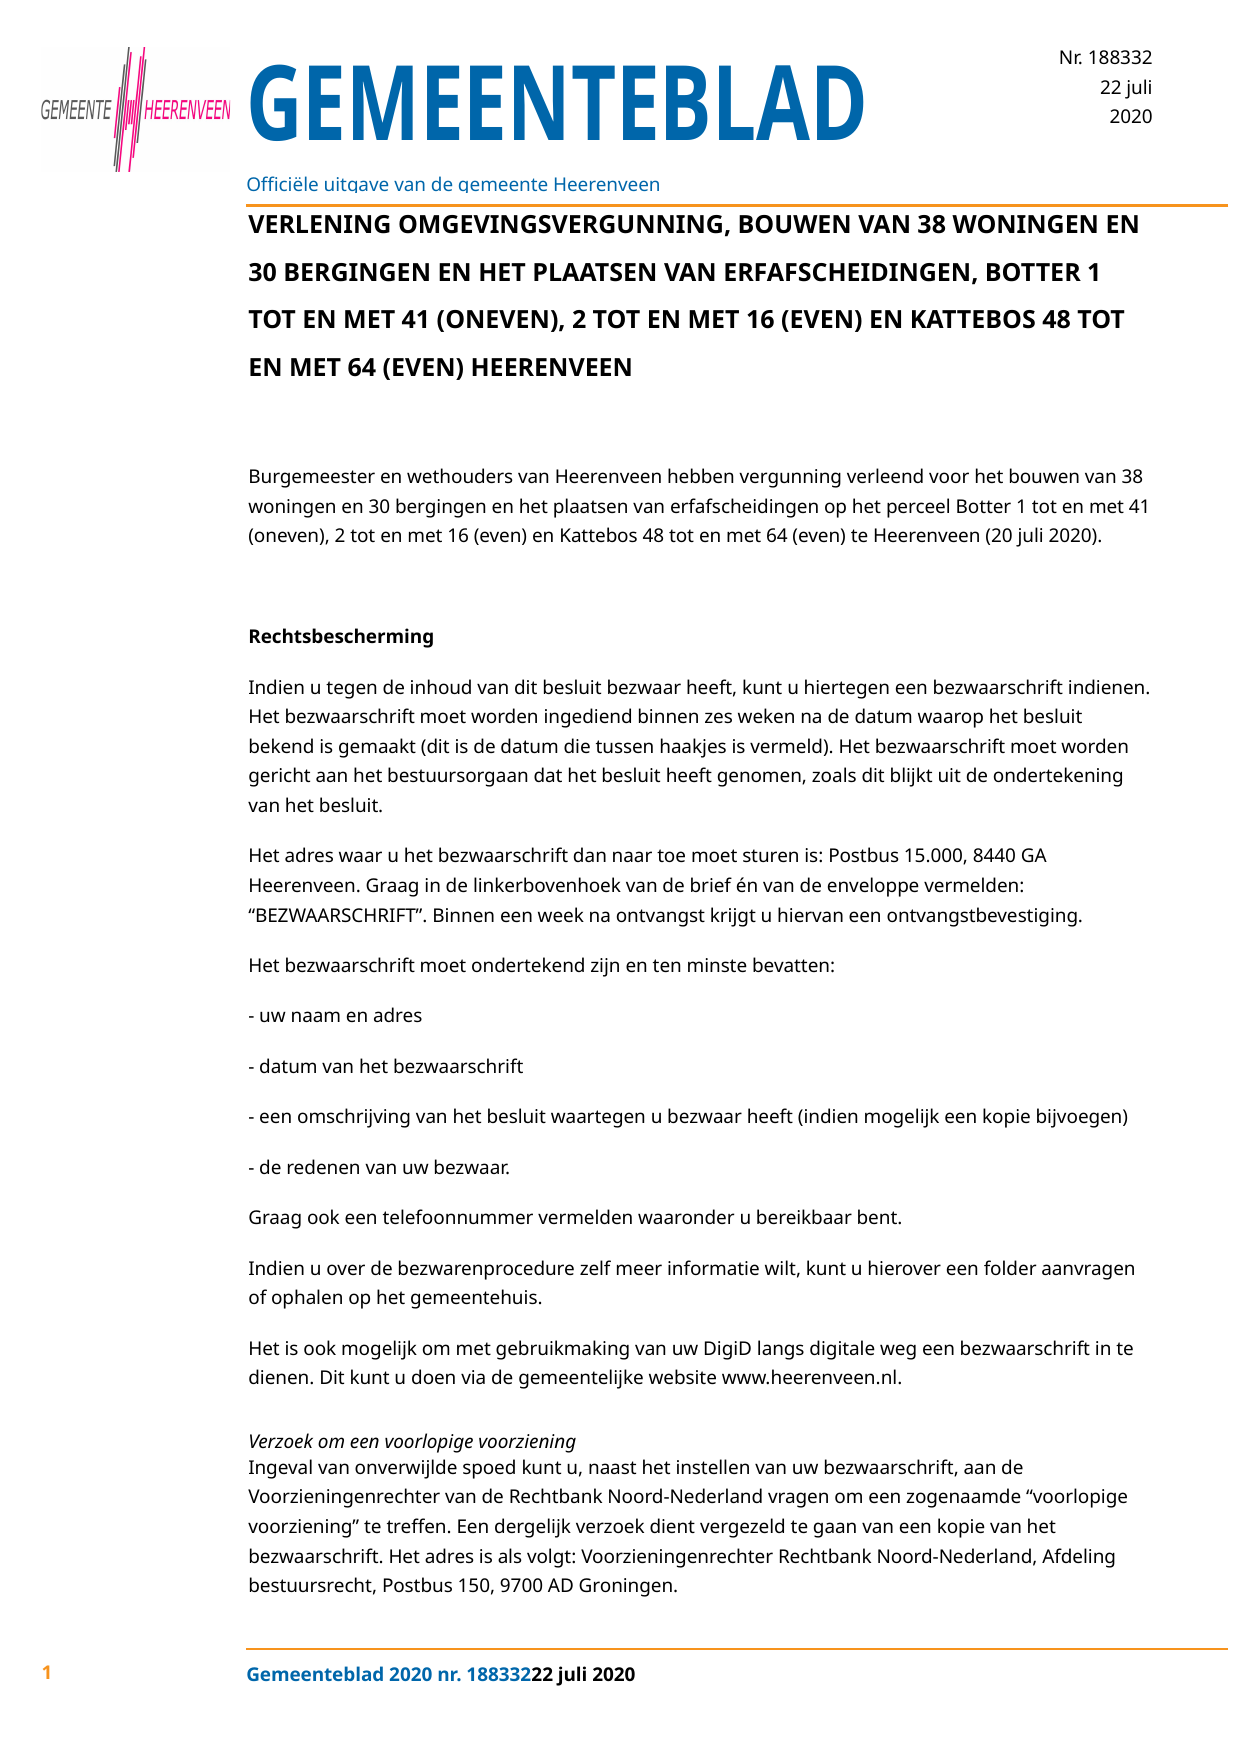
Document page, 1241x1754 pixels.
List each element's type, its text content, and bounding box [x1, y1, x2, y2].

text - een omschrijving van het besluit waartegen u bezwaar heeft (indien mogelijk een kopie bijvoegen) [248, 1103, 1152, 1129]
text - datum van het bezwaarschrift [248, 1053, 1152, 1079]
text Burgemeester en wethouders van Heerenveen hebben vergunning verleend voor het bouwen van 38 woningen en 30 bergingen en het plaatsen van erfafscheidingen op het perceel Botter 1 tot en met 41 (oneven), 2 tot en met 16 (even) en Kattebos 48 tot en met 64 (even) te Heerenveen (20 juli 2020). [248, 463, 1152, 548]
text Rechtsbescherming [248, 623, 1152, 649]
text Verzoek om een voorlopige voorziening [248, 1428, 1152, 1454]
text Het is ook mogelijk om met gebruikmaking van uw DigiD langs digitale weg een bezwaarschrift in te dienen. Dit kunt u doen via de gemeentelijke website www.heerenveen.nl. [248, 1335, 1152, 1390]
text VERLENING OMGEVINGSVERGUNNING, BOUWEN VAN 38 WONINGEN EN 30 BERGINGEN EN HET PLAATSEN VAN ERFAFSCHEIDINGEN, BOTTER 1 TOT EN MET 41 (ONEVEN), 2 TOT EN MET 16 (EVEN) EN KATTEBOS 48 TOT EN MET 64 (EVEN) HEERENVEEN [248, 207, 1152, 384]
text Ingeval van onverwijlde spoed kunt u, naast het instellen van uw bezwaarschrift, aan de Voorzieningenrechter van de Rechtbank Noord-Nederland vragen om een zogenaamde “voorlopige voorziening” te treffen. Een dergelijk verzoek dient vergezeld te gaan van een kopie van het bezwaarschrift. Het adres is als volgt: Voorzieningenrechter Rechtbank Noord-Nederland, Afdeling bestuursrecht, Postbus 150, 9700 AD Groningen. [248, 1454, 1152, 1598]
text - uw naam en adres [248, 1003, 1152, 1028]
text - de redenen van uw bezwaar. [248, 1154, 1152, 1180]
text Indien u tegen de inhoud van dit besluit bezwaar heeft, kunt u hiertegen een bezwaarschrift indienen. Het bezwaarschrift moet worden ingediend binnen zes weken na de datum waarop het besluit bekend is gemaakt (dit is de datum die tussen haakjes is vermeld). Het bezwaarschrift moet worden gericht aan het bestuursorgaan dat het besluit heeft genomen, zoals dit blijkt uit de ondertekening van het besluit. [248, 674, 1152, 818]
text Het bezwaarschrift moet ondertekend zijn en ten minste bevatten: [248, 952, 1152, 978]
picture [41, 47, 231, 172]
text Graag ook een telefoonnummer vermelden waaronder u bereikbaar bent. [248, 1204, 1152, 1230]
text Het adres waar u het bezwaarschrift dan naar toe moet sturen is: Postbus 15.000, 8440 GA Heerenveen. Graag in de linkerbovenhoek van de brief én van de enveloppe vermelden: “BEZWAARSCHRIFT”. Binnen een week na ontvangst krijgt u hiervan een ontvangstbevestiging. [248, 843, 1152, 928]
text Indien u over de bezwarenprocedure zelf meer informatie wilt, kunt u hierover een folder aanvragen of ophalen op het gemeentehuis. [248, 1255, 1152, 1310]
